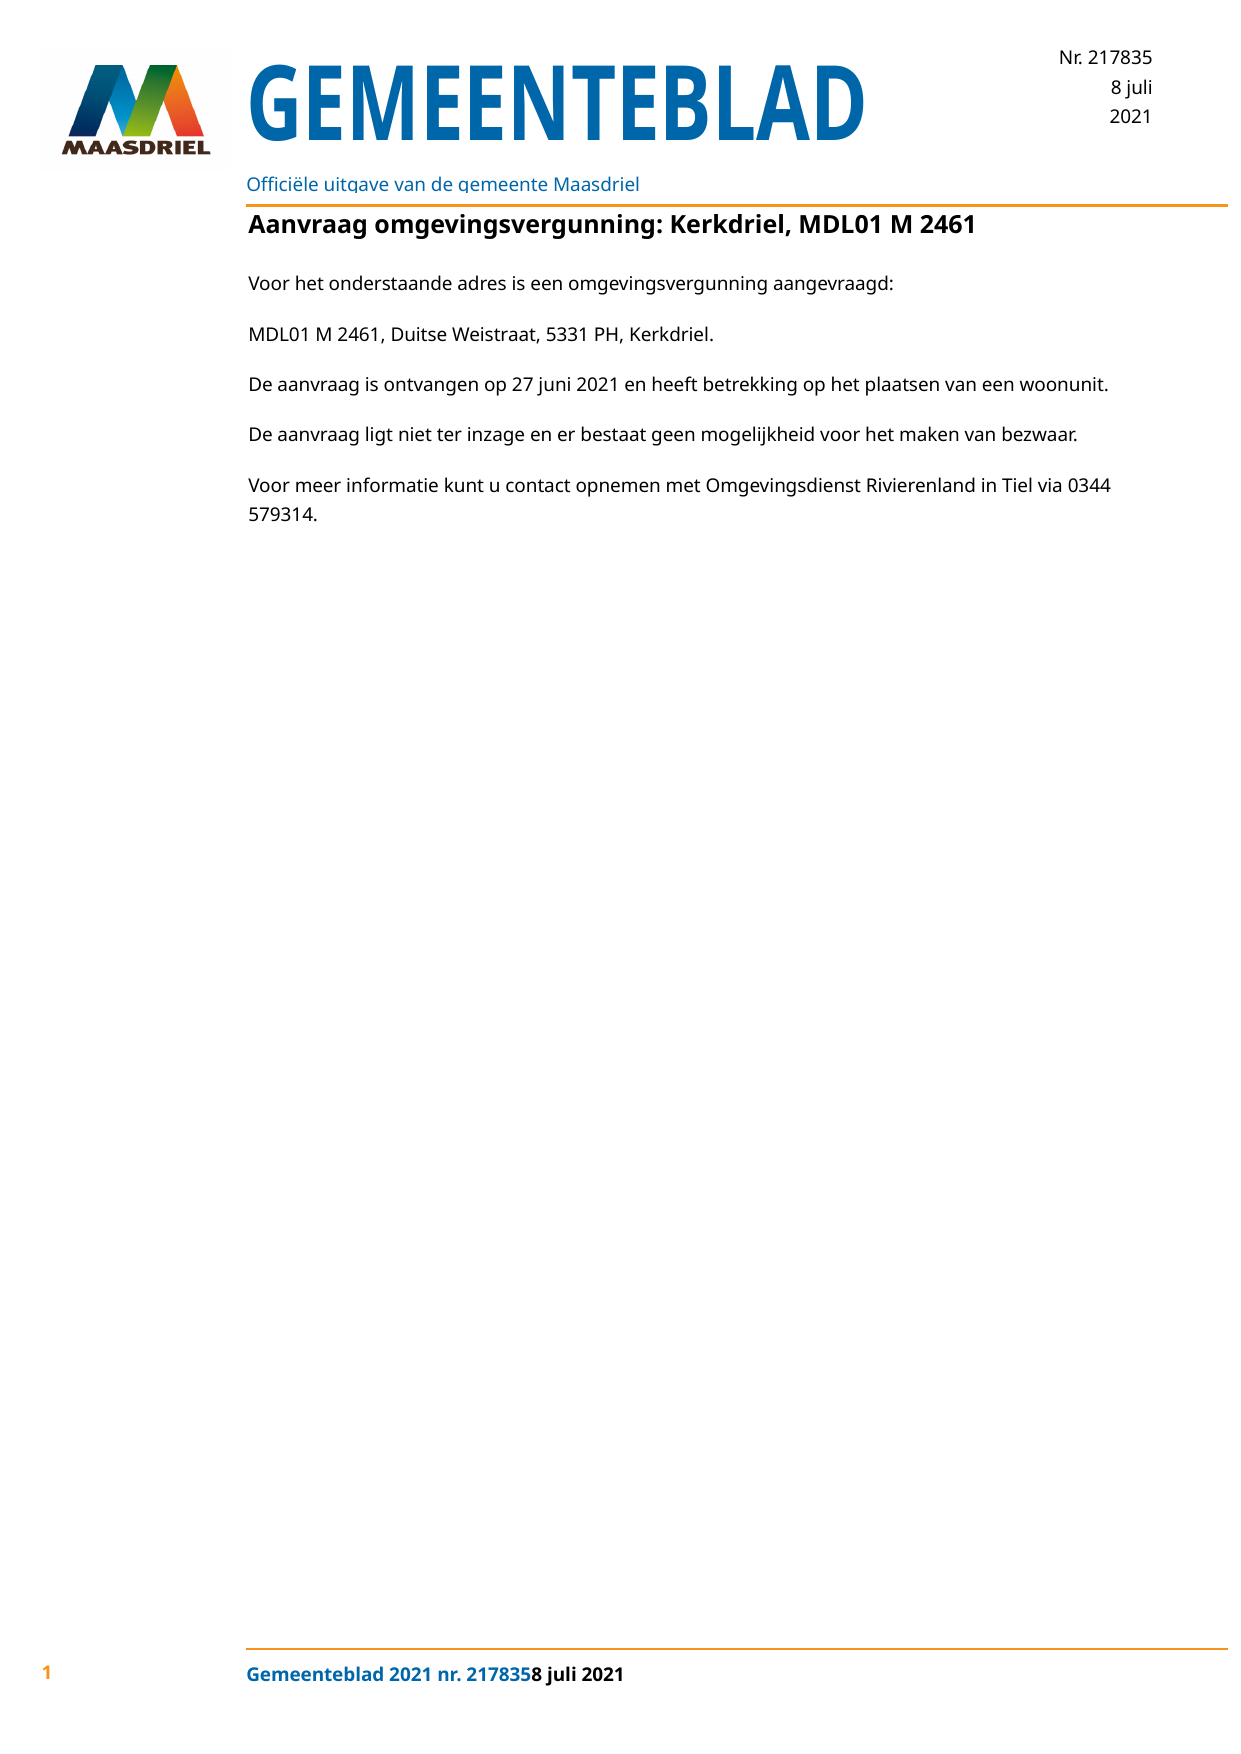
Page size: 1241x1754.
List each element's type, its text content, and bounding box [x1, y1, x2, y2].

text De aanvraag ligt niet ter inzage en er bestaat geen mogelijkheid voor het maken van bezwaar. [248, 422, 1152, 447]
text Aanvraag omgevingsvergunning: Kerkdriel, MDL01 M 2461 [248, 207, 1152, 241]
text MDL01 M 2461, Duitse Weistraat, 5331 PH, Kerkdriel. [248, 321, 1152, 346]
picture [41, 47, 231, 172]
text Voor meer informatie kunt u contact opnemen met Omgevingsdienst Rivierenland in Tiel via 0344 579314. [248, 472, 1152, 527]
text De aanvraag is ontvangen op 27 juni 2021 en heeft betrekking op het plaatsen van een woonunit. [248, 371, 1152, 397]
text Voor het onderstaande adres is een omgevingsvergunning aangevraagd: [248, 270, 1152, 296]
